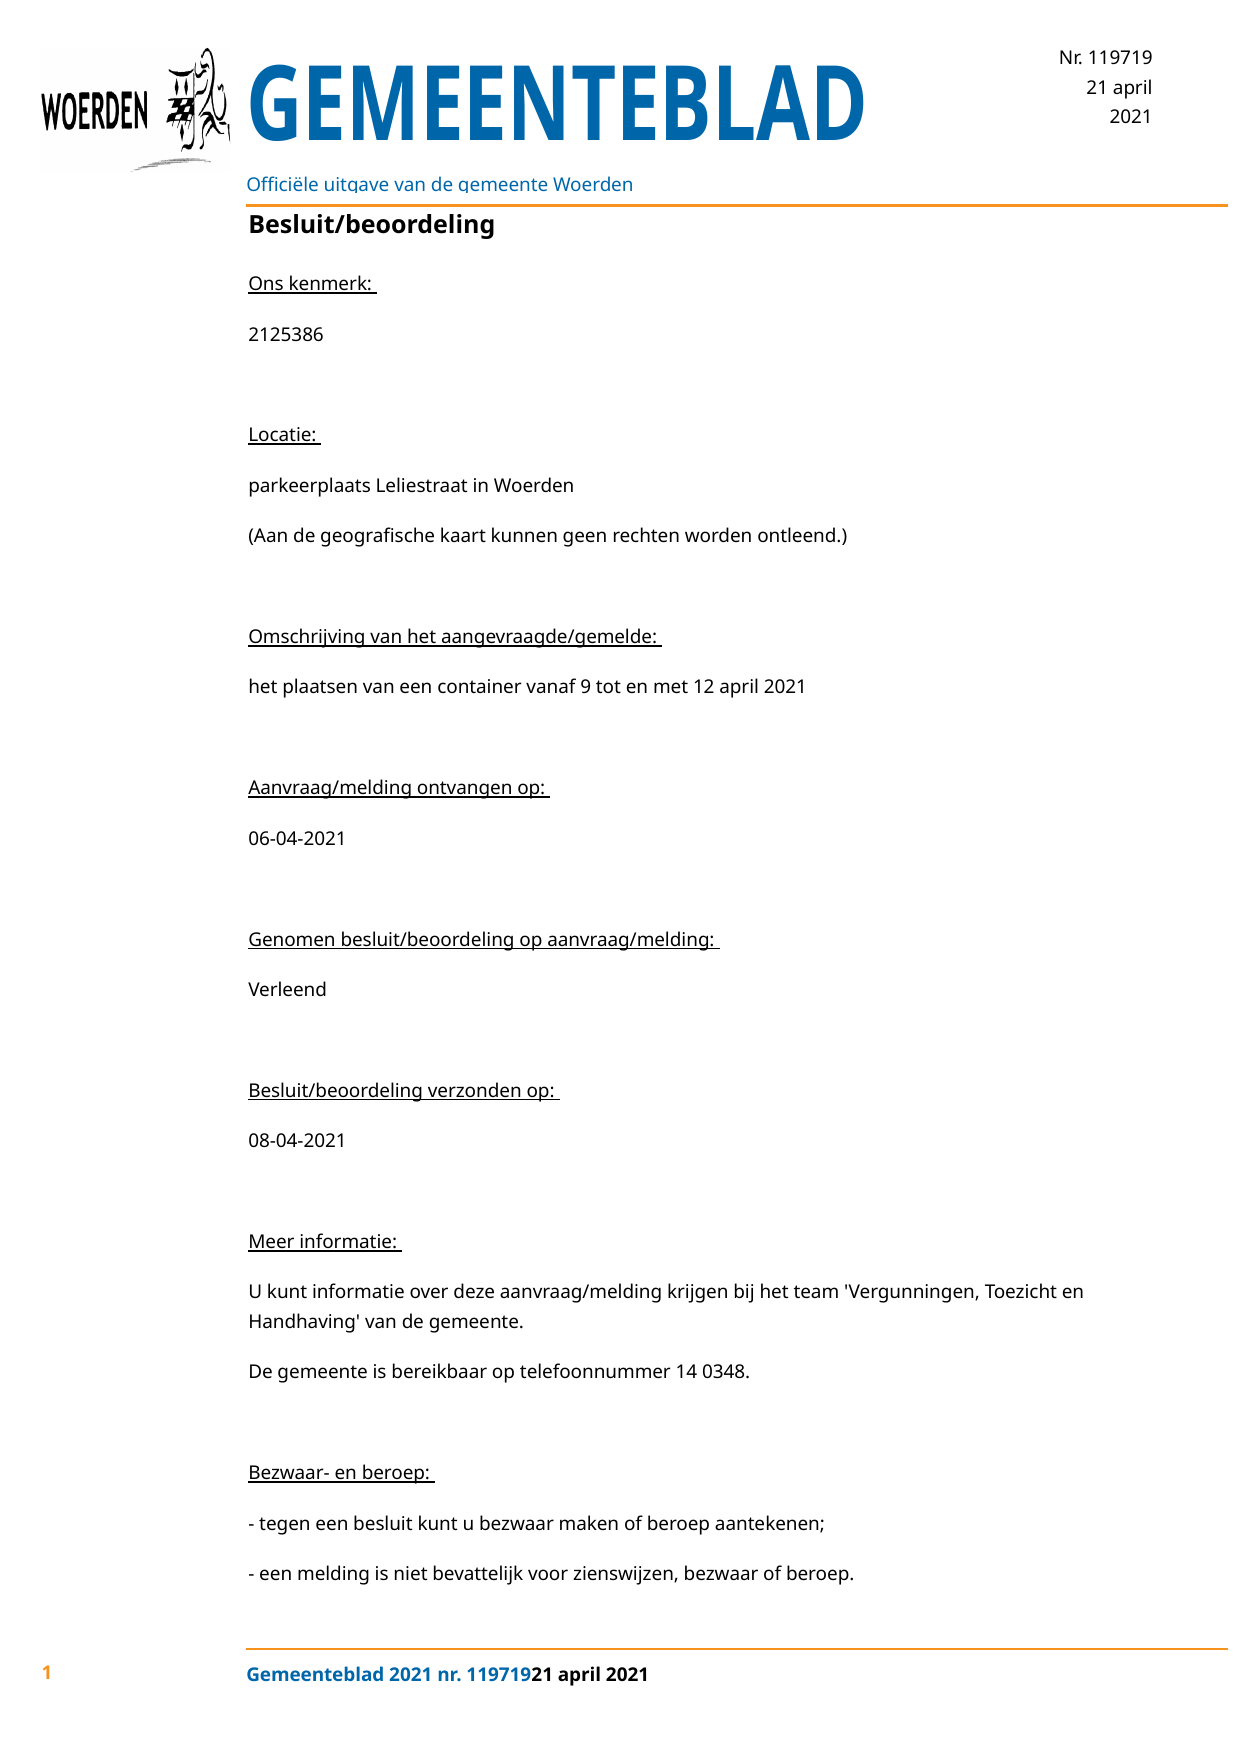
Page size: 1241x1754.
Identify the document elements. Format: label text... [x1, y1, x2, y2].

text 2125386 [248, 321, 1152, 346]
text 06-04-2021 [248, 825, 1152, 851]
text Omschrijving van het aangevraagde/gemelde: [248, 623, 1152, 649]
text Besluit/beoordeling [248, 207, 1152, 241]
text Besluit/beoordeling verzonden op: [248, 1077, 1152, 1103]
text parkeerplaats Leliestraat in Woerden [248, 472, 1152, 498]
text - een melding is niet bevattelijk voor zienswijzen, bezwaar of beroep. [248, 1560, 1152, 1586]
text Bezwaar- en beroep: [248, 1459, 1152, 1485]
text Meer informatie: [248, 1228, 1152, 1254]
text 08-04-2021 [248, 1127, 1152, 1153]
text Ons kenmerk: [248, 270, 1152, 296]
text (Aan de geografische kaart kunnen geen rechten worden ontleend.) [248, 522, 1152, 548]
text Aanvraag/melding ontvangen op: [248, 774, 1152, 800]
text Locatie: [248, 422, 1152, 447]
text Genomen besluit/beoordeling op aanvraag/melding: [248, 926, 1152, 951]
text - tegen een besluit kunt u bezwaar maken of beroep aantekenen; [248, 1510, 1152, 1536]
text De gemeente is bereikbaar op telefoonnummer 14 0348. [248, 1359, 1152, 1384]
text U kunt informatie over deze aanvraag/melding krijgen bij het team 'Vergunningen, Toezicht en Handhaving' van de gemeente. [248, 1279, 1152, 1334]
picture [41, 47, 231, 172]
text het plaatsen van een container vanaf 9 tot en met 12 april 2021 [248, 674, 1152, 699]
text Verleend [248, 976, 1152, 1002]
